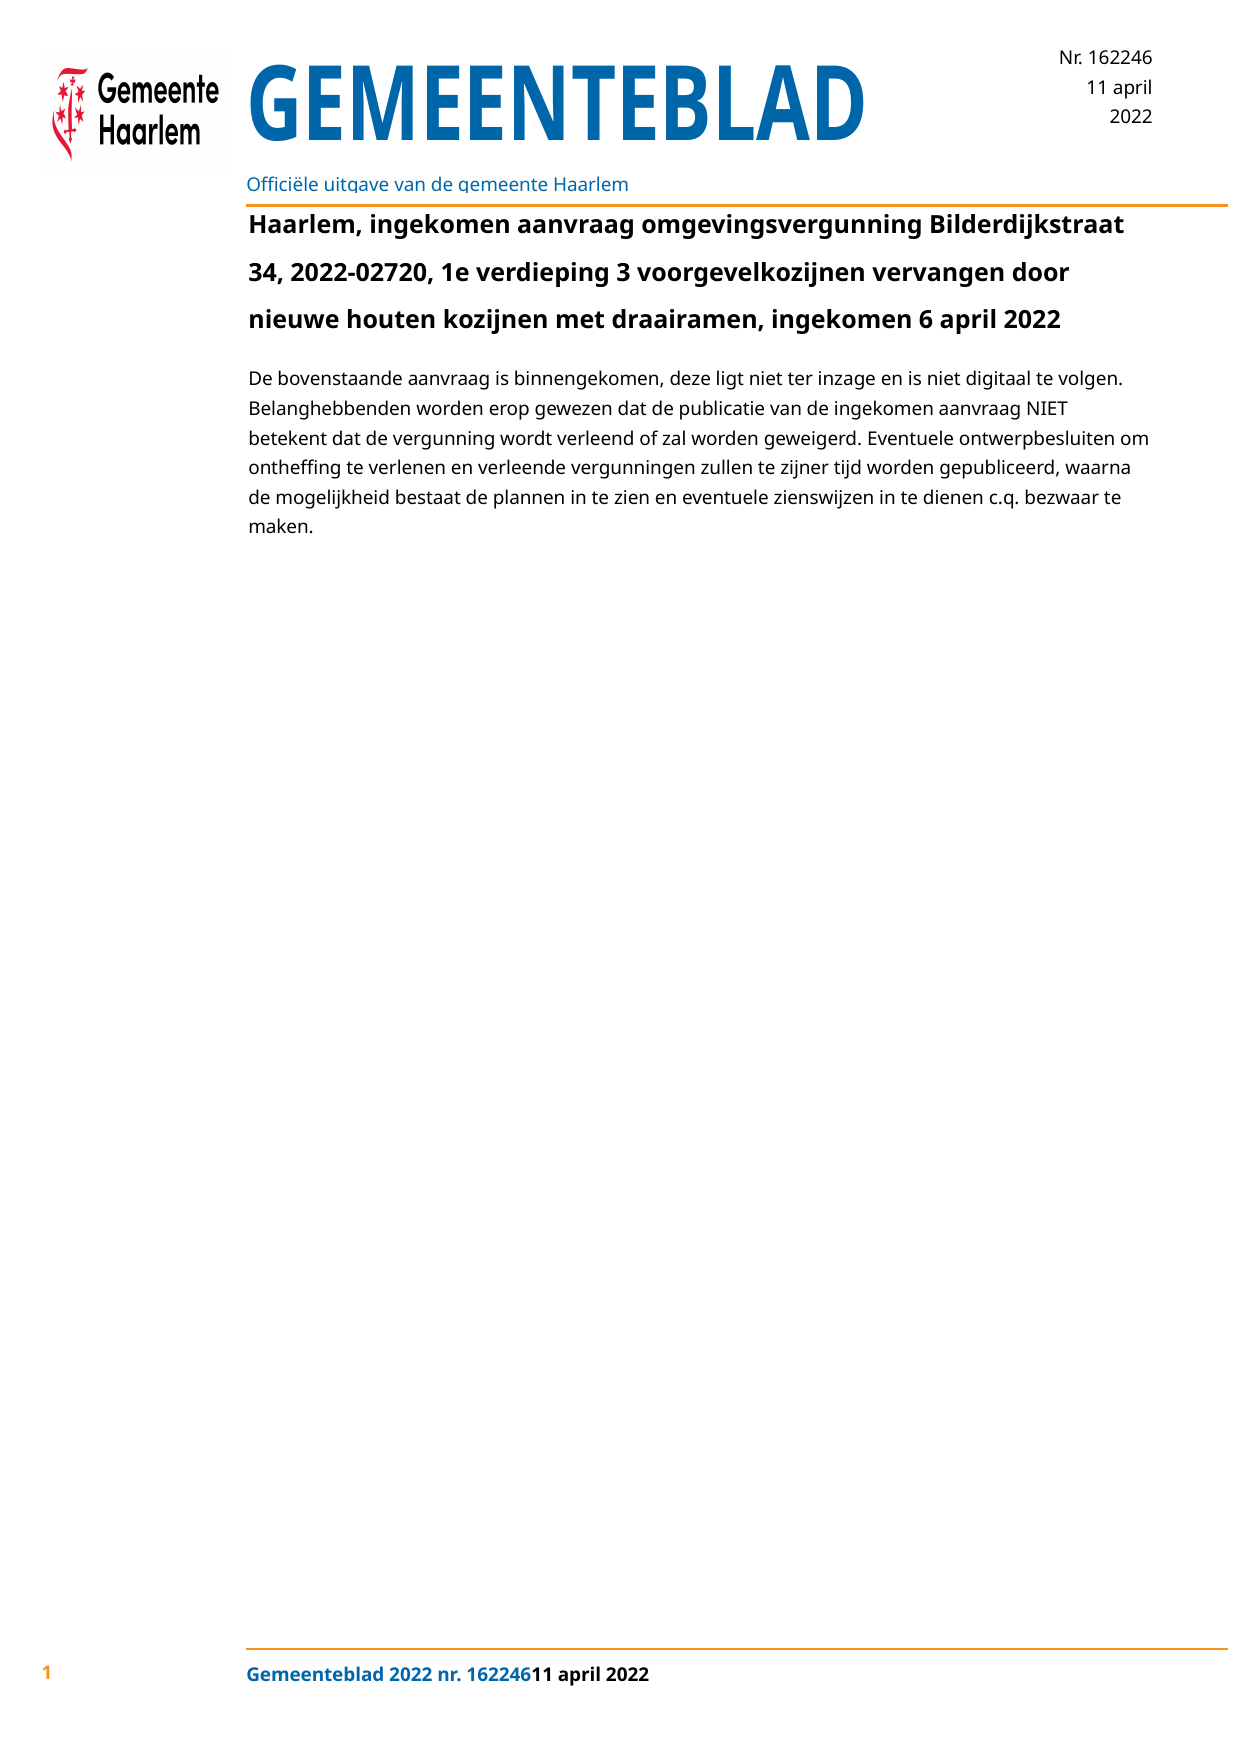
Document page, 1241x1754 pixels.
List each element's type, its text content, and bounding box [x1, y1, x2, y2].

text Haarlem, ingekomen aanvraag omgevingsvergunning Bilderdijkstraat 34, 2022-02720, 1e verdieping 3 voorgevelkozijnen vervangen door nieuwe houten kozijnen met draairamen, ingekomen 6 april 2022 [248, 207, 1152, 336]
text De bovenstaande aanvraag is binnengekomen, deze ligt niet ter inzage en is niet digitaal te volgen. Belanghebbenden worden erop gewezen dat de publicatie van de ingekomen aanvraag NIET betekent dat de vergunning wordt verleend of zal worden geweigerd. Eventuele ontwerpbesluiten om ontheffing te verlenen en verleende vergunningen zullen te zijner tijd worden gepubliceerd, waarna de mogelijkheid bestaat de plannen in te zien en eventuele zienswijzen in te dienen c.q. bezwaar te maken. [248, 366, 1152, 539]
picture [41, 47, 231, 172]
